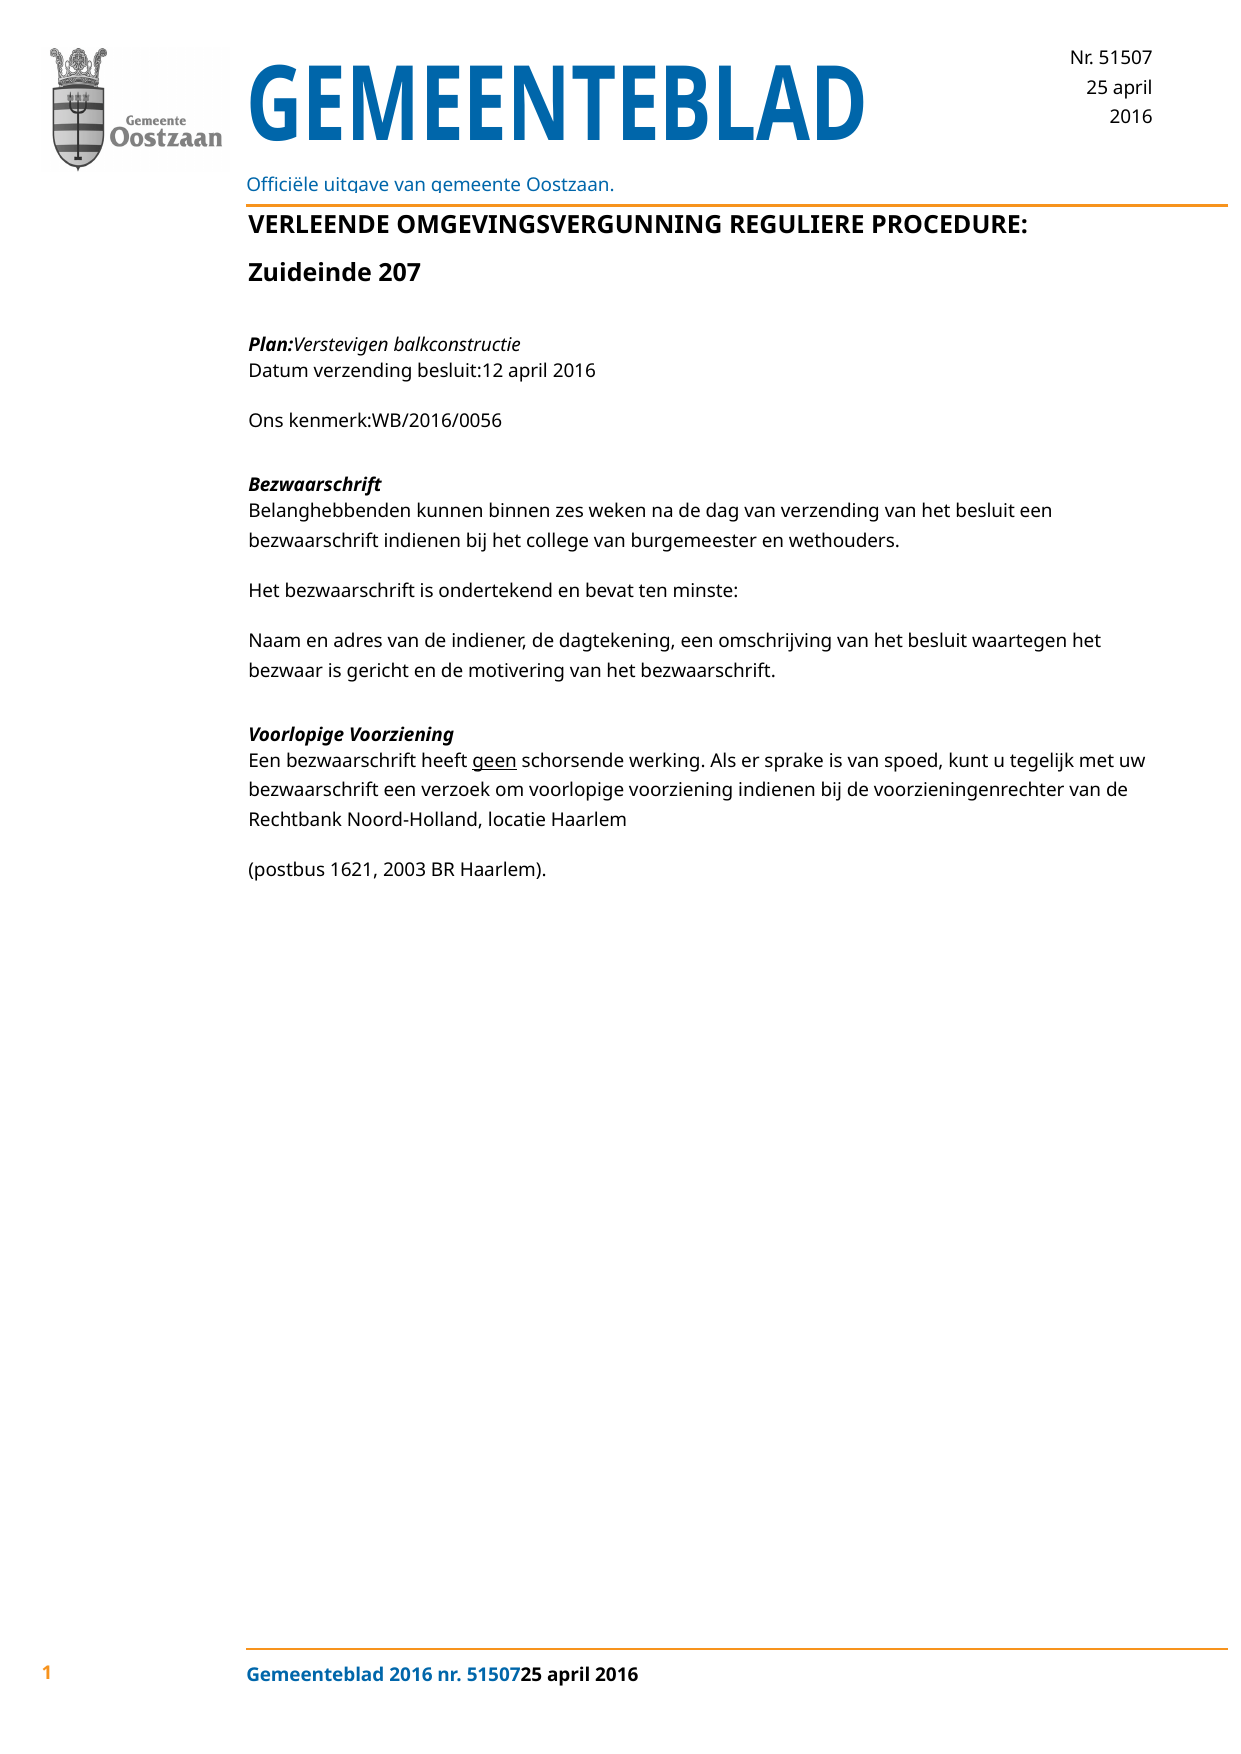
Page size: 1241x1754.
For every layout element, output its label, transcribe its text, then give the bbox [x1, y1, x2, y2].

text Bezwaarschrift [248, 472, 1152, 497]
text Ons kenmerk:WB/2016/0056 [248, 408, 1152, 433]
text Het bezwaarschrift is ondertekend en bevat ten minste: [248, 577, 1152, 603]
text Naam en adres van de indiener, de dagtekening, een omschrijving van het besluit waartegen het bezwaar is gericht en de motivering van het bezwaarschrift. [248, 628, 1152, 683]
text (postbus 1621, 2003 BR Haarlem). [248, 857, 1152, 882]
text Belanghebbenden kunnen binnen zes weken na de dag van verzending van het besluit een bezwaarschrift indienen bij het college van burgemeester en wethouders. [248, 497, 1152, 553]
text VERLEENDE OMGEVINGSVERGUNNING REGULIERE PROCEDURE: Zuideinde 207 [248, 207, 1152, 288]
text Datum verzending besluit:12 april 2016 [248, 357, 1152, 383]
picture [41, 47, 231, 172]
text Een bezwaarschrift heeft geen schorsende werking. Als er sprake is van spoed, kunt u tegelijk met uw bezwaarschrift een verzoek om voorlopige voorziening indienen bij de voorzieningenrechter van de Rechtbank Noord-Holland, locatie Haarlem [248, 747, 1152, 832]
text Plan:Verstevigen balkconstructie [248, 331, 1152, 357]
text Voorlopige Voorziening [248, 721, 1152, 747]
